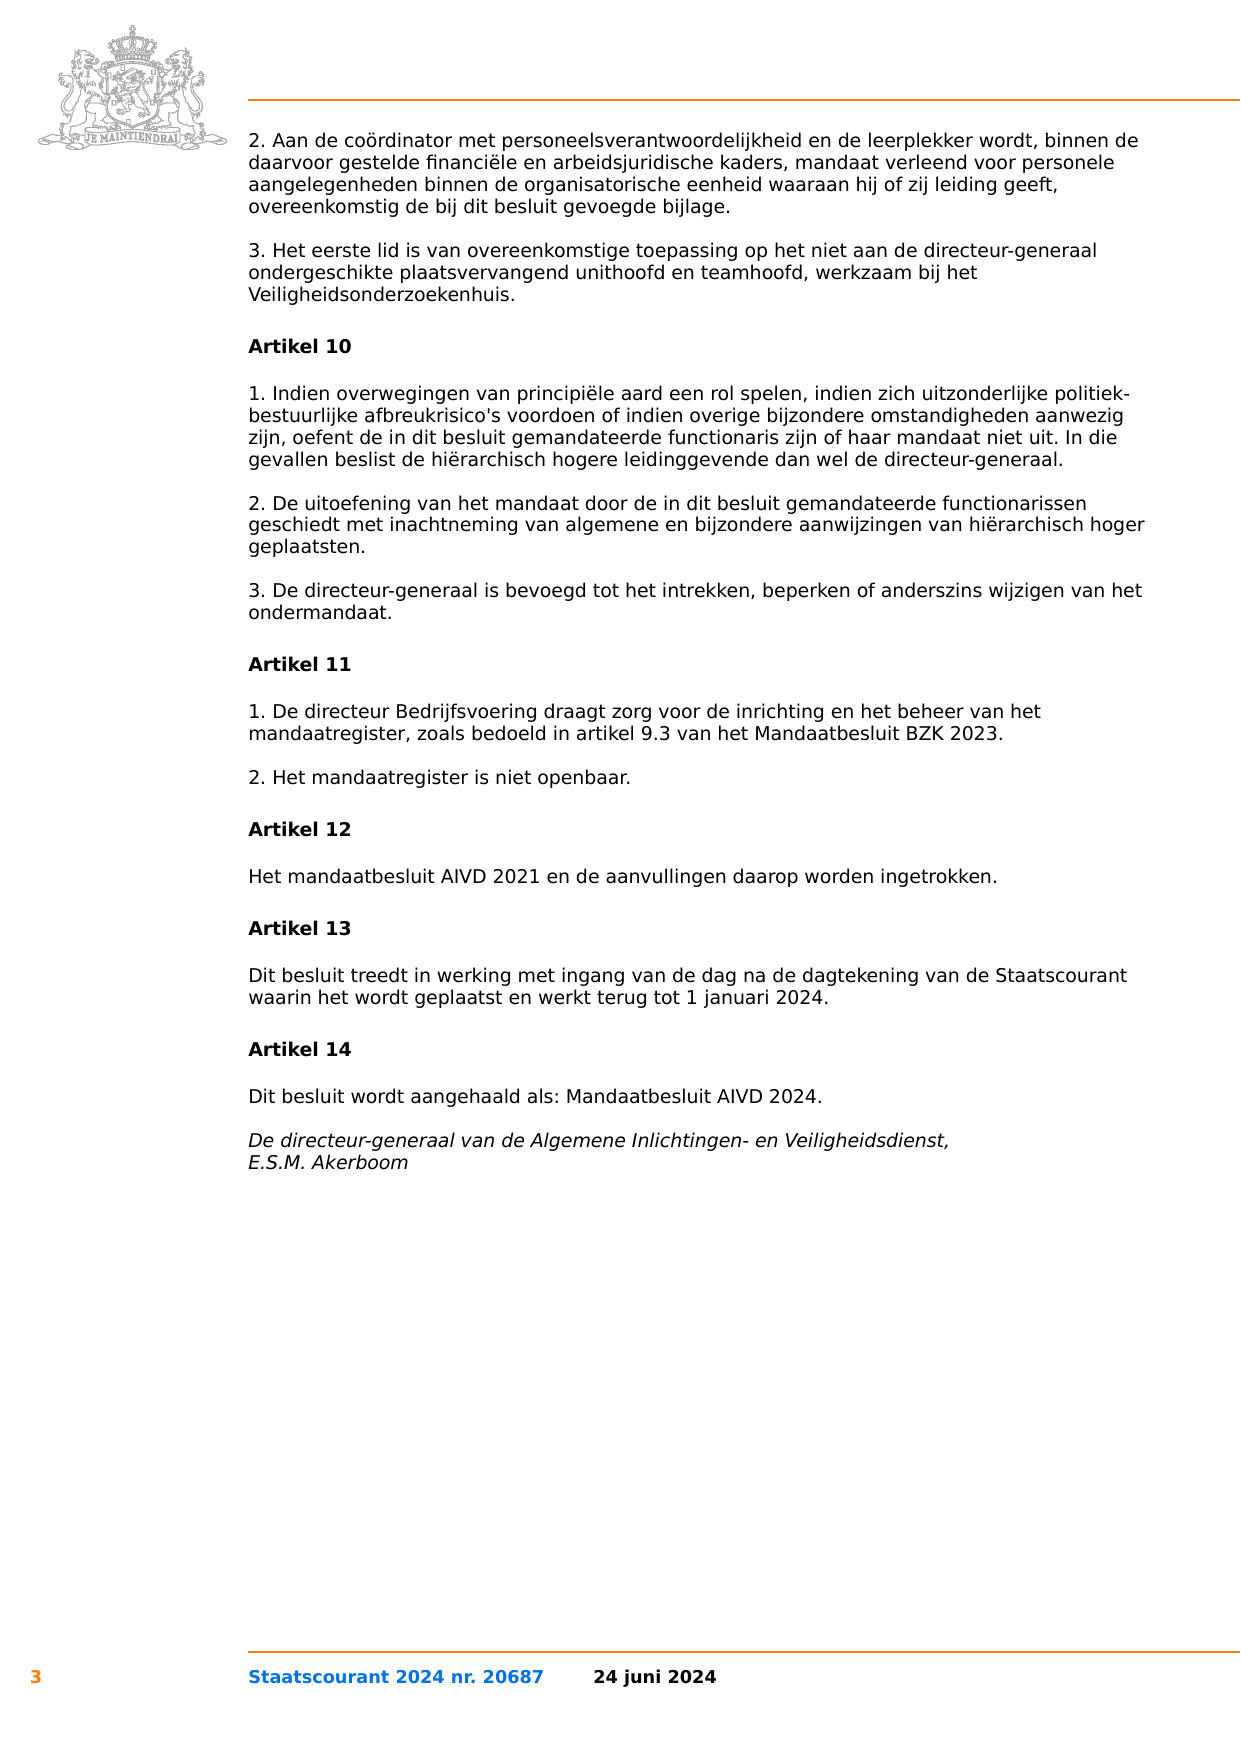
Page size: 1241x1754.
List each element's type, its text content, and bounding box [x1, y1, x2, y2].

text Het mandaatbesluit AIVD 2021 en de aanvullingen daarop worden ingetrokken. [248, 866, 1163, 888]
text 2. Het mandaatregister is niet openbaar. [248, 767, 1163, 789]
text Dit besluit wordt aangehaald als: Mandaatbesluit AIVD 2024. [248, 1086, 1163, 1108]
subtitle Artikel 13 [248, 918, 1163, 940]
text Dit besluit treedt in werking met ingang van de dag na de dagtekening van de Staatscourant waarin het wordt geplaatst en werkt terug tot 1 januari 2024. [248, 965, 1163, 1009]
text 3. Het eerste lid is van overeenkomstige toepassing op het niet aan de directeur-generaal ondergeschikte plaatsvervangend unithoofd en teamhoofd, werkzaam bij het Veiligheidsonderzoekenhuis. [248, 240, 1163, 306]
picture [38, 25, 227, 150]
text 2. Aan de coördinator met personeelsverantwoordelijkheid en de leerplekker wordt, binnen de daarvoor gestelde financiële en arbeidsjuridische kaders, mandaat verleend voor personele aangelegenheden binnen de organisatorische eenheid waaraan hij of zij leiding geeft, overeenkomstig de bij dit besluit gevoegde bijlage. [248, 130, 1163, 218]
text 1. De directeur Bedrijfsvoering draagt zorg voor de inrichting en het beheer van het mandaatregister, zoals bedoeld in artikel 9.3 van het Mandaatbesluit BZK 2023. [248, 701, 1163, 745]
subtitle Artikel 11 [248, 654, 1163, 676]
text 2. De uitoefening van het mandaat door de in dit besluit gemandateerde functionarissen geschiedt met inachtneming van algemene en bijzondere aanwijzingen van hiërarchisch hoger geplaatsten. [248, 492, 1163, 558]
subtitle Artikel 12 [248, 819, 1163, 841]
subtitle Artikel 10 [248, 336, 1163, 358]
text De directeur-generaal van de Algemene Inlichtingen- en Veiligheidsdienst, E.S.M. Akerboom [248, 1130, 1163, 1174]
text 1. Indien overwegingen van principiële aard een rol spelen, indien zich uitzonderlijke politiek-bestuurlijke afbreukrisico's voordoen of indien overige bijzondere omstandigheden aanwezig zijn, oefent de in dit besluit gemandateerde functionaris zijn of haar mandaat niet uit. In die gevallen beslist de hiërarchisch hogere leidinggevende dan wel de directeur-generaal. [248, 383, 1163, 471]
subtitle Artikel 14 [248, 1039, 1163, 1061]
text 3. De directeur-generaal is bevoegd tot het intrekken, beperken of anderszins wijzigen van het ondermandaat. [248, 580, 1163, 624]
